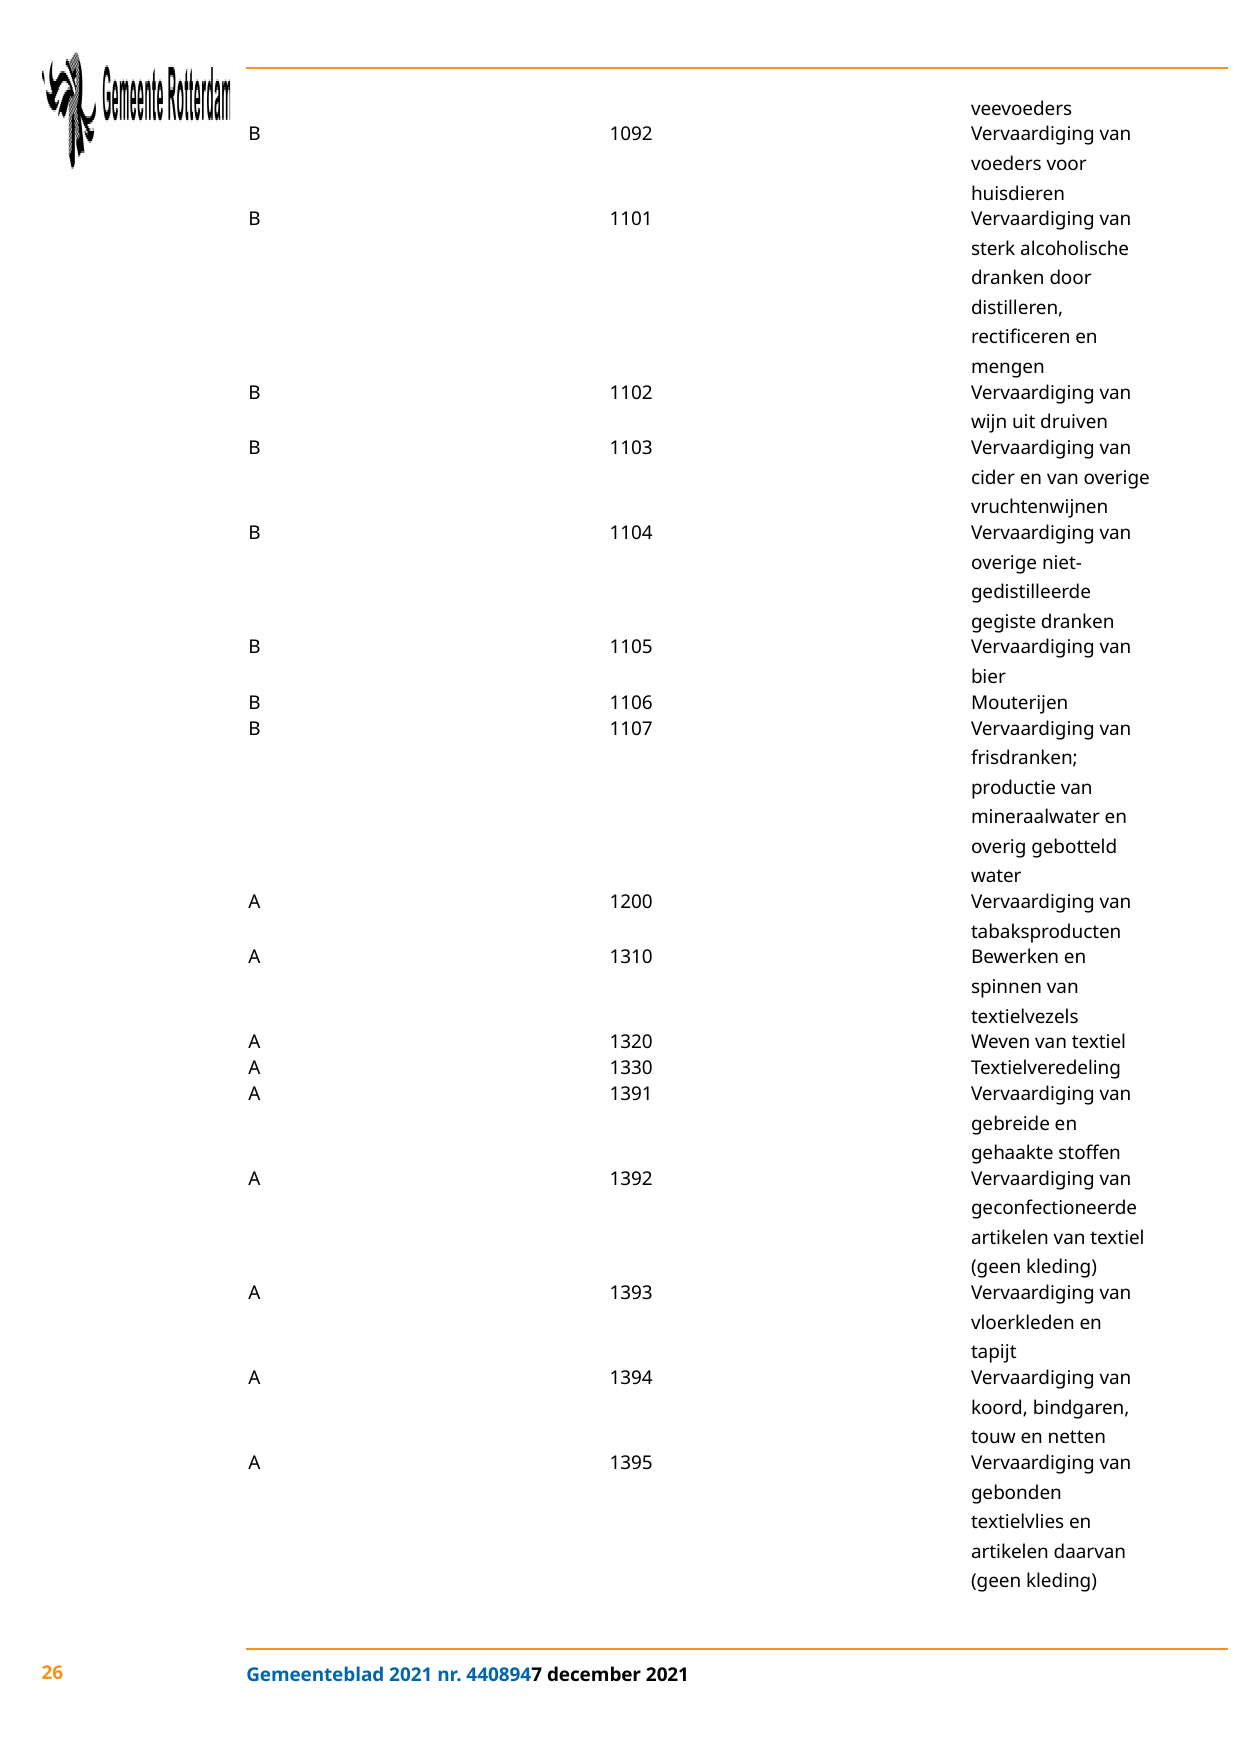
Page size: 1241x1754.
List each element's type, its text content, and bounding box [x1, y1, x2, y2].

table_cell A [248, 1280, 609, 1364]
table_cell 1106 [609, 689, 971, 715]
table_cell B [248, 205, 609, 379]
table_cell 1395 [609, 1449, 971, 1593]
table_cell Vervaardiging van frisdranken; productie van mineraalwater en overig gebotteld water [971, 715, 1152, 888]
table_cell Weven van textiel [971, 1029, 1152, 1054]
picture [41, 47, 231, 172]
table_cell 1391 [609, 1080, 971, 1165]
table_cell B [248, 715, 609, 888]
table_cell Vervaardiging van gebonden textielvlies en artikelen daarvan (geen kleding) [971, 1449, 1152, 1593]
table_cell A [248, 1165, 609, 1279]
table_cell B [248, 519, 609, 634]
table_cell [609, 95, 971, 121]
table_cell A [248, 1054, 609, 1080]
table_cell Mouterijen [971, 689, 1152, 715]
table_cell B [248, 634, 609, 689]
table_cell 1105 [609, 634, 971, 689]
table_cell 1107 [609, 715, 971, 888]
table_cell Textielveredeling [971, 1054, 1152, 1080]
table_cell A [248, 1364, 609, 1449]
table_cell [248, 95, 609, 121]
table_cell Vervaardiging van gebreide en gehaakte stoffen [971, 1080, 1152, 1165]
table_cell Vervaardiging van sterk alcoholische dranken door distilleren, rectificeren en mengen [971, 205, 1152, 379]
table_cell 1330 [609, 1054, 971, 1080]
table_cell Vervaardiging van vloerkleden en tapijt [971, 1280, 1152, 1364]
table_cell 1104 [609, 519, 971, 634]
table_cell Vervaardiging van overige niet-gedistilleerde gegiste dranken [971, 519, 1152, 634]
table_cell B [248, 121, 609, 205]
table_cell 1200 [609, 889, 971, 944]
table_cell A [248, 889, 609, 944]
table_cell B [248, 689, 609, 715]
table_cell Bewerken en spinnen van textielvezels [971, 944, 1152, 1029]
table_cell Vervaardiging van voeders voor huisdieren [971, 121, 1152, 205]
table_cell B [248, 434, 609, 519]
table_cell 1310 [609, 944, 971, 1029]
table_cell A [248, 1029, 609, 1054]
table_cell Vervaardiging van geconfectioneerde artikelen van textiel (geen kleding) [971, 1165, 1152, 1279]
table_cell 1320 [609, 1029, 971, 1054]
table_cell B [248, 379, 609, 434]
table_cell 1103 [609, 434, 971, 519]
table_cell Vervaardiging van bier [971, 634, 1152, 689]
table_cell Vervaardiging van koord, bindgaren, touw en netten [971, 1364, 1152, 1449]
table_cell 1101 [609, 205, 971, 379]
table_cell Vervaardiging van tabaksproducten [971, 889, 1152, 944]
table_cell 1393 [609, 1280, 971, 1364]
table_cell A [248, 1080, 609, 1165]
table_cell A [248, 944, 609, 1029]
table_cell A [248, 1449, 609, 1593]
table_cell veevoeders [971, 95, 1152, 121]
table_cell 1092 [609, 121, 971, 205]
table_cell 1392 [609, 1165, 971, 1279]
table_cell Vervaardiging van cider en van overige vruchtenwijnen [971, 434, 1152, 519]
table_cell Vervaardiging van wijn uit druiven [971, 379, 1152, 434]
table_cell 1394 [609, 1364, 971, 1449]
table_cell 1102 [609, 379, 971, 434]
